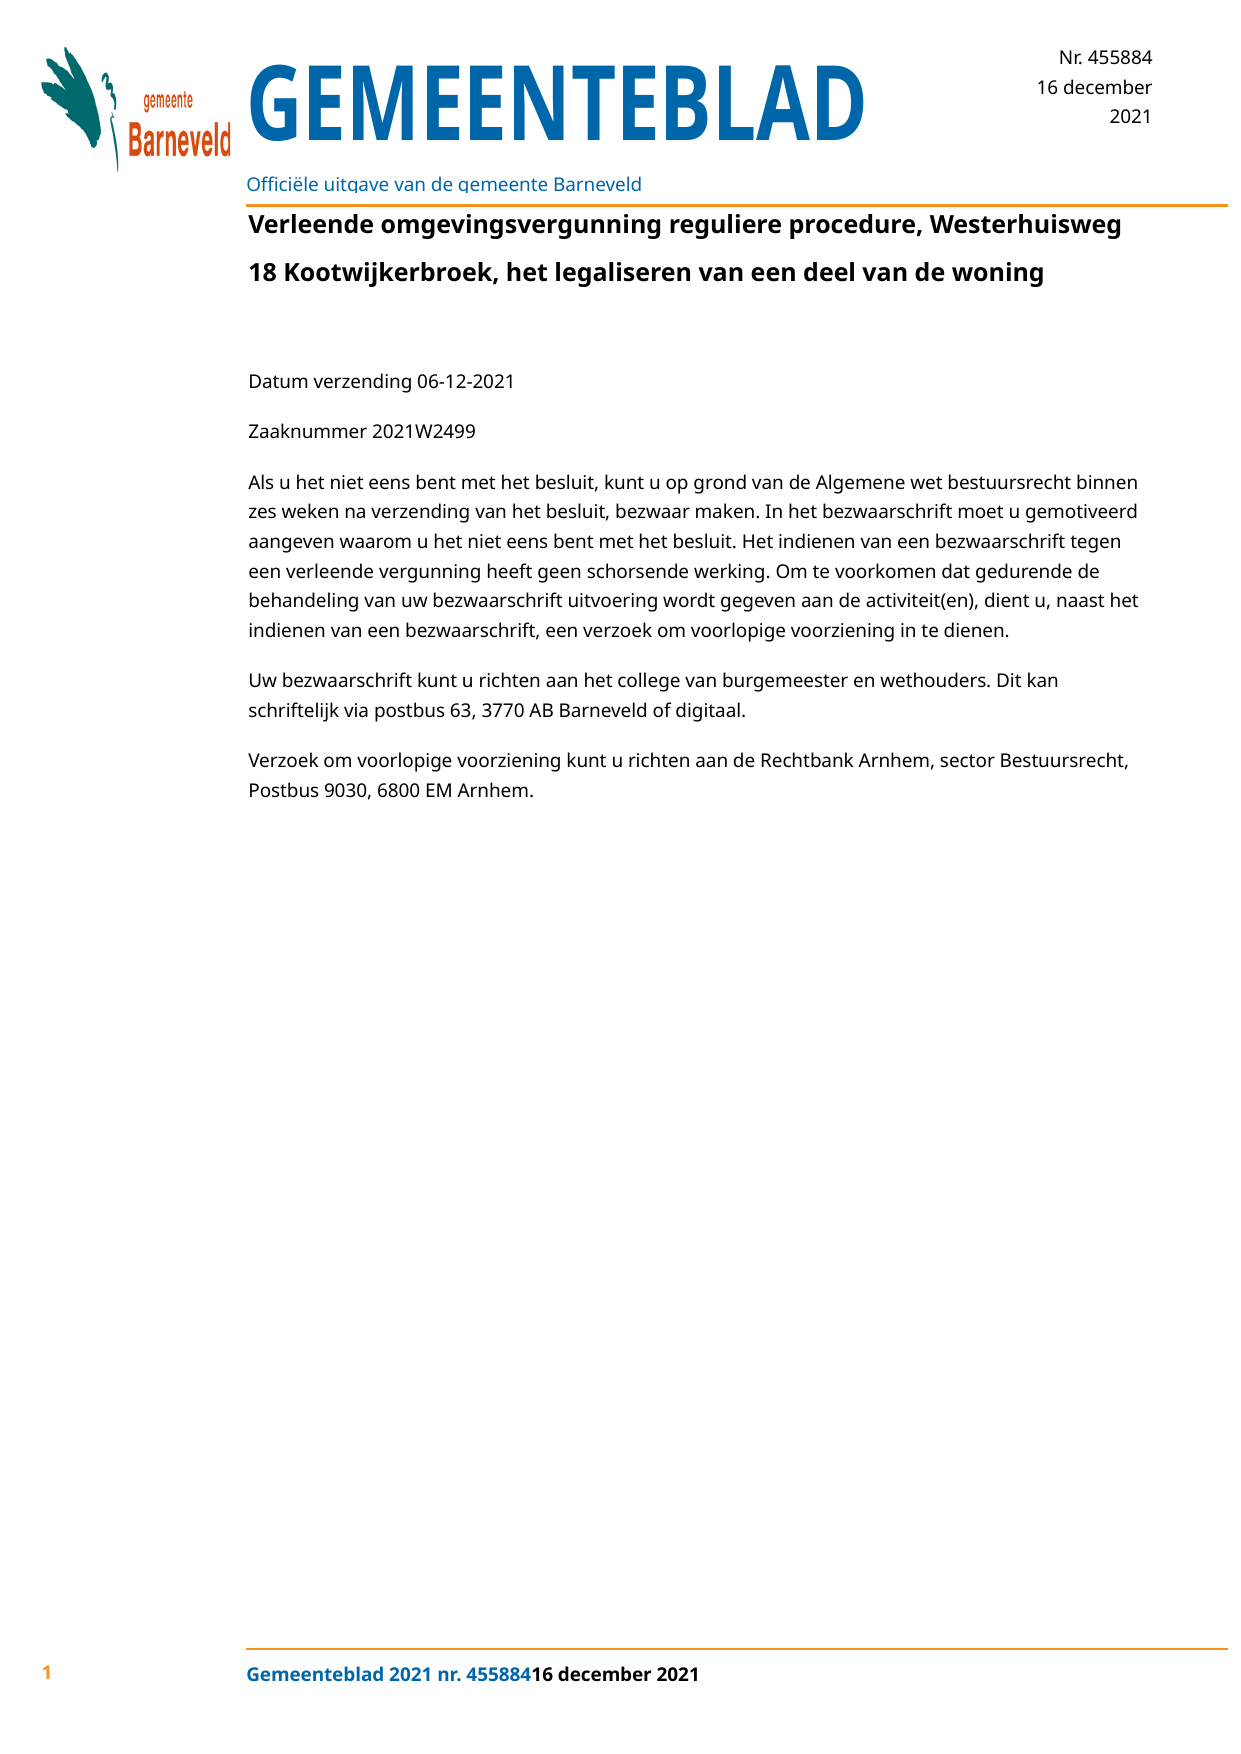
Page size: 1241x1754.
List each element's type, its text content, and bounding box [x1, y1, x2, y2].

text Als u het niet eens bent met het besluit, kunt u op grond van de Algemene wet bestuursrecht binnen zes weken na verzending van het besluit, bezwaar maken. In het bezwaarschrift moet u gemotiveerd aangeven waarom u het niet eens bent met het besluit. Het indienen van een bezwaarschrift tegen een verleende vergunning heeft geen schorsende werking. Om te voorkomen dat gedurende de behandeling van uw bezwaarschrift uitvoering wordt gegeven aan de activiteit(en), dient u, naast het indienen van een bezwaarschrift, een verzoek om voorlopige voorziening in te dienen. [248, 469, 1152, 643]
text Verzoek om voorlopige voorziening kunt u richten aan de Rechtbank Arnhem, sector Bestuursrecht, Postbus 9030, 6800 EM Arnhem. [248, 747, 1152, 803]
picture [41, 47, 231, 172]
text Datum verzending 06-12-2021 [248, 368, 1152, 394]
text Zaaknummer 2021W2499 [248, 419, 1152, 444]
text Uw bezwaarschrift kunt u richten aan het college van burgemeester en wethouders. Dit kan schriftelijk via postbus 63, 3770 AB Barneveld of digitaal. [248, 667, 1152, 723]
text Verleende omgevingsvergunning reguliere procedure, Westerhuisweg 18 Kootwijkerbroek, het legaliseren van een deel van de woning [248, 207, 1152, 288]
